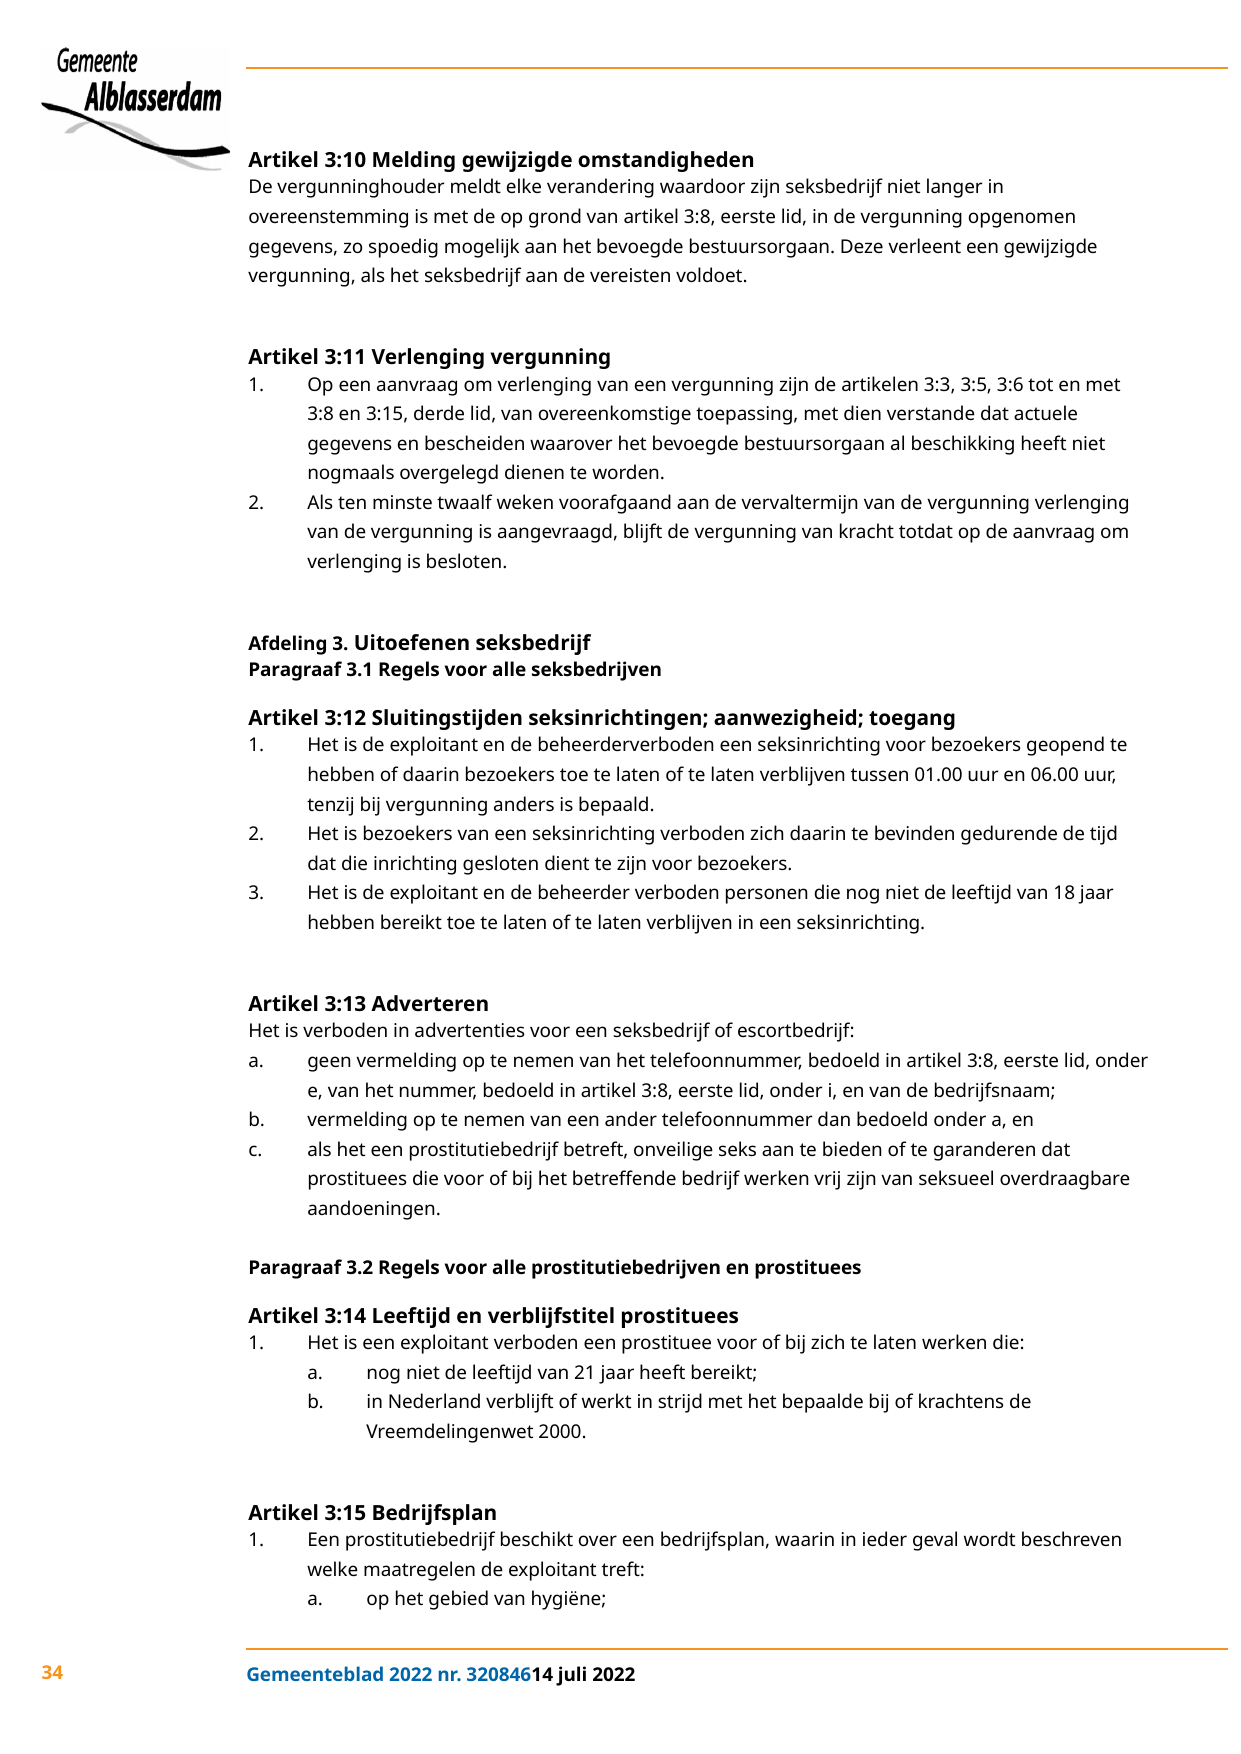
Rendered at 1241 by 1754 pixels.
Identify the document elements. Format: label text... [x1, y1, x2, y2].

text Artikel 3:14 Leeftijd en verblijfstitel prostituees [248, 1301, 1152, 1329]
list nog niet de leeftijd van 21 jaar heeft bereikt; [307, 1359, 1152, 1384]
list Het is een exploitant verboden een prostituee voor of bij zich te laten werken die: [248, 1329, 1152, 1355]
text Het is verboden in advertenties voor een seksbedrijf of escortbedrijf: [248, 1018, 1152, 1043]
list in Nederland verblijft of werkt in strijd met het bepaalde bij of krachtens de Vreemdelingenwet 2000. [307, 1388, 1152, 1444]
list Als ten minste twaalf weken voorafgaand aan de vervaltermijn van de vergunning verlenging van de vergunning is aangevraagd, blijft de vergunning van kracht totdat op de aanvraag om verlenging is besloten. [248, 489, 1152, 574]
text Artikel 3:15 Bedrijfsplan [248, 1498, 1152, 1526]
picture [41, 47, 231, 172]
text Artikel 3:10 Melding gewijzigde omstandigheden [248, 145, 1152, 174]
text Paragraaf 3.1 Regels voor alle seksbedrijven [248, 657, 1152, 682]
text Artikel 3:11 Verlenging vergunning [248, 342, 1152, 371]
list Op een aanvraag om verlenging van een vergunning zijn de artikelen 3:3, 3:5, 3:6 tot en met 3:8 en 3:15, derde lid, van overeenkomstige toepassing, met dien verstande dat actuele gegevens en bescheiden waarover het bevoegde bestuursorgaan al beschikking heeft niet nogmaals overgelegd dienen te worden. [248, 371, 1152, 485]
text Paragraaf 3.2 Regels voor alle prostitutiebedrijven en prostituees [248, 1254, 1152, 1280]
list vermelding op te nemen van een ander telefoonnummer dan bedoeld onder a, en [248, 1106, 1152, 1132]
text Artikel 3:13 Adverteren [248, 989, 1152, 1018]
text De vergunninghouder meldt elke verandering waardoor zijn seksbedrijf niet langer in overeenstemming is met de op grond van artikel 3:8, eerste lid, in de vergunning opgenomen gegevens, zo spoedig mogelijk aan het bevoegde bestuursorgaan. Deze verleent een gewijzigde vergunning, als het seksbedrijf aan de vereisten voldoet. [248, 174, 1152, 288]
list Het is de exploitant en de beheerderverboden een seksinrichting voor bezoekers geopend te hebben of daarin bezoekers toe te laten of te laten verblijven tussen 01.00 uur en 06.00 uur, tenzij bij vergunning anders is bepaald. [248, 732, 1152, 817]
text Afdeling 3. Uitoefenen seksbedrijf [248, 628, 1152, 657]
list als het een prostitutiebedrijf betreft, onveilige seks aan te bieden of te garanderen dat prostituees die voor of bij het betreffende bedrijf werken vrij zijn van seksueel overdraagbare aandoeningen. [248, 1136, 1152, 1221]
text Artikel 3:12 Sluitingstijden seksinrichtingen; aanwezigheid; toegang [248, 703, 1152, 732]
list op het gebied van hygiëne; [307, 1586, 1152, 1611]
list geen vermelding op te nemen van het telefoonnummer, bedoeld in artikel 3:8, eerste lid, onder e, van het nummer, bedoeld in artikel 3:8, eerste lid, onder i, en van de bedrijfsnaam; [248, 1047, 1152, 1102]
list Het is bezoekers van een seksinrichting verboden zich daarin te bevinden gedurende de tijd dat die inrichting gesloten dient te zijn voor bezoekers. [248, 820, 1152, 876]
list Het is de exploitant en de beheerder verboden personen die nog niet de leeftijd van 18 jaar hebben bereikt toe te laten of te laten verblijven in een seksinrichting. [248, 879, 1152, 935]
list Een prostitutiebedrijf beschikt over een bedrijfsplan, waarin in ieder geval wordt beschreven welke maatregelen de exploitant treft: [248, 1526, 1152, 1582]
